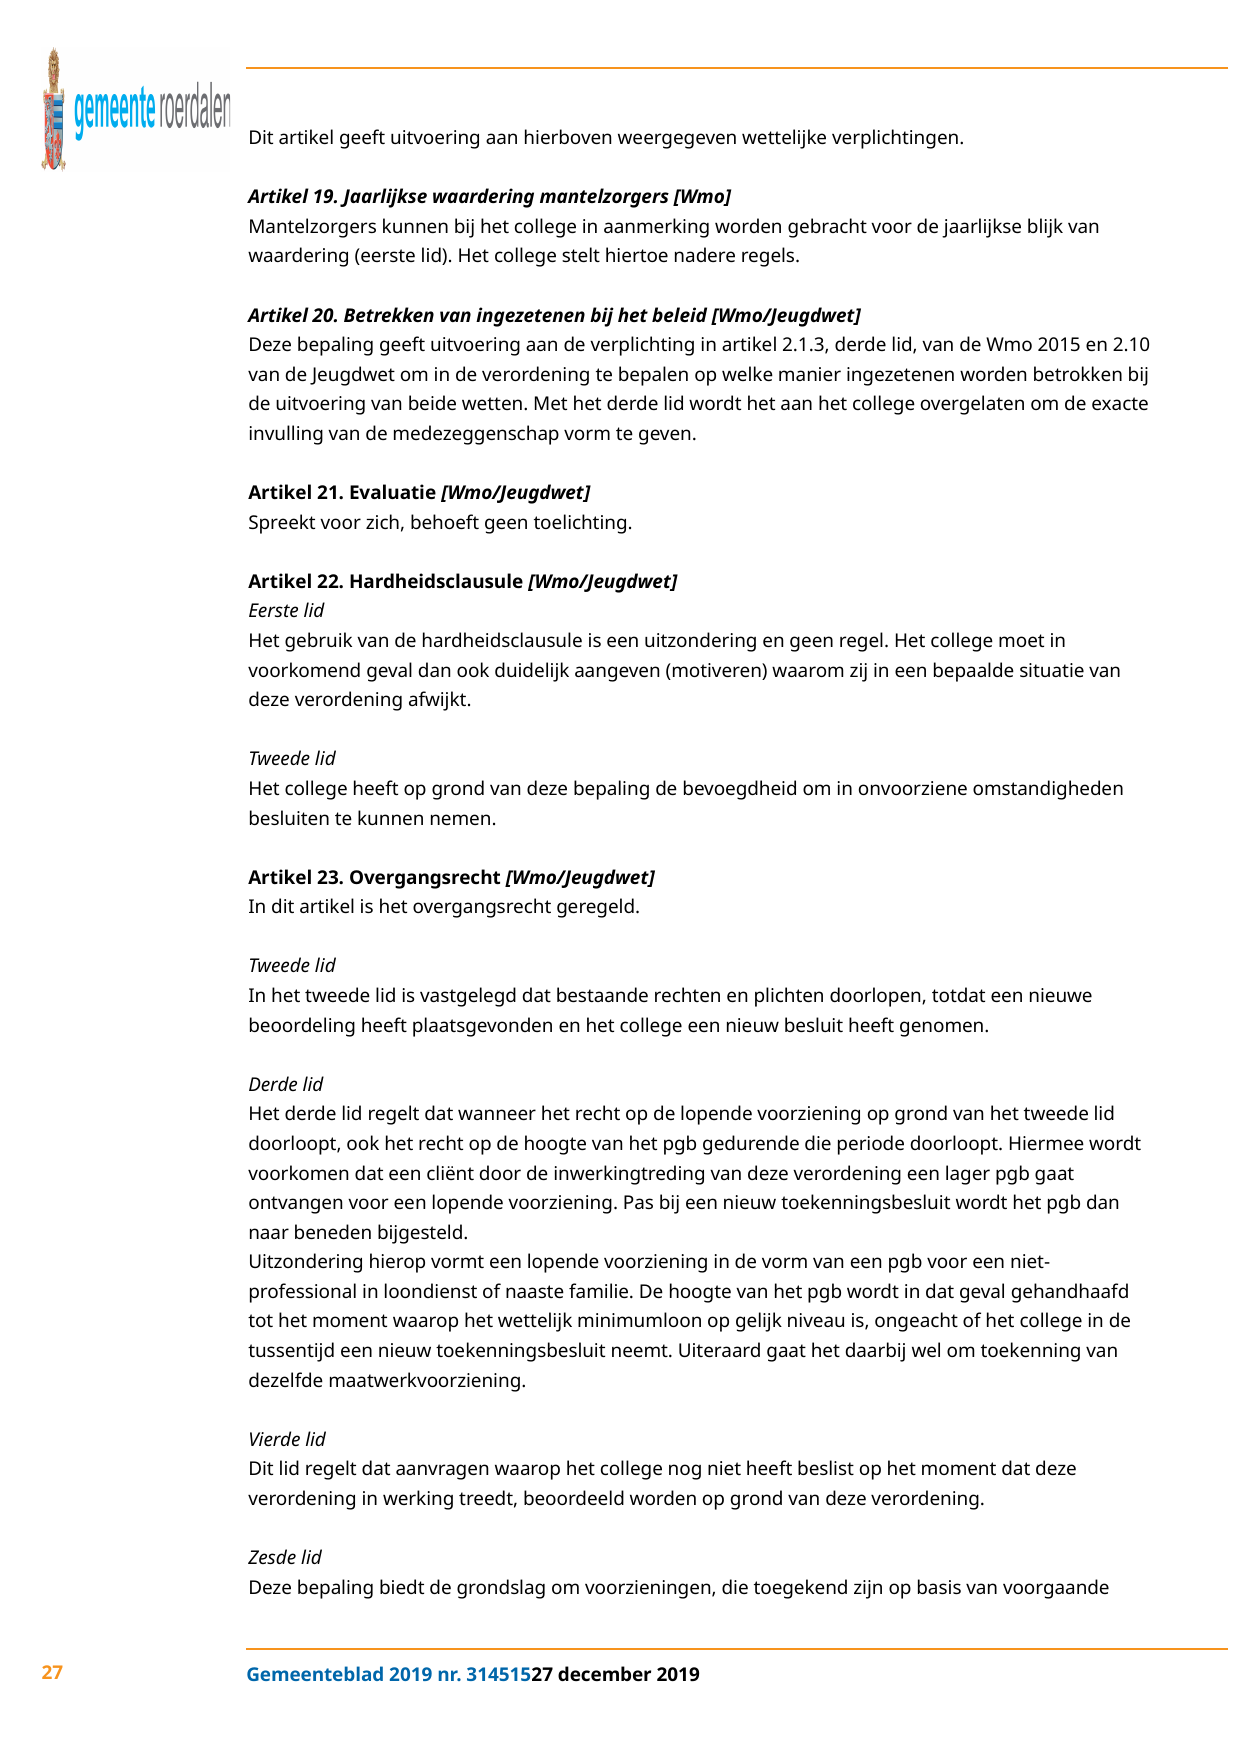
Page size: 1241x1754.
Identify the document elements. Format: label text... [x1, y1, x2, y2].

text Deze bepaling geeft uitvoering aan de verplichting in artikel 2.1.3, derde lid, van de Wmo 2015 en 2.10 van de Jeugdwet om in de verordening te bepalen op welke manier ingezetenen worden betrokken bij de uitvoering van beide wetten. Met het derde lid wordt het aan het college overgelaten om de exacte invulling van de medezeggenschap vorm te geven. [248, 331, 1152, 446]
text Artikel 23. Overgangsrecht [Wmo/Jeugdwet] [248, 864, 1152, 890]
text Dit lid regelt dat aanvragen waarop het college nog niet heeft beslist op het moment dat deze verordening in werking treedt, beoordeeld worden op grond van deze verordening. [248, 1456, 1152, 1511]
text In het tweede lid is vastgelegd dat bestaande rechten en plichten doorlopen, totdat een nieuwe beoordeling heeft plaatsgevonden en het college een nieuw besluit heeft genomen. [248, 982, 1152, 1038]
text Het college heeft op grond van deze bepaling de bevoegdheid om in onvoorziene omstandigheden besluiten te kunnen nemen. [248, 775, 1152, 831]
text Artikel 19. Jaarlijkse waardering mantelzorgers [Wmo] [248, 183, 1152, 209]
text Derde lid [248, 1071, 1152, 1097]
text Deze bepaling biedt de grondslag om voorzieningen, die toegekend zijn op basis van voorgaande [248, 1574, 1152, 1600]
text Uitzondering hierop vormt een lopende voorziening in de vorm van een pgb voor een niet-professional in loondienst of naaste familie. De hoogte van het pgb wordt in dat geval gehandhaafd tot het moment waarop het wettelijk minimumloon op gelijk niveau is, ongeacht of het college in de tussentijd een nieuw toekenningsbesluit neemt. Uiteraard gaat het daarbij wel om toekenning van dezelfde maatwerkvoorziening. [248, 1248, 1152, 1393]
text Eerste lid [248, 598, 1152, 623]
text Tweede lid [248, 953, 1152, 978]
text In dit artikel is het overgangsrecht geregeld. [248, 893, 1152, 919]
text Het derde lid regelt dat wanneer het recht op de lopende voorziening op grond van het tweede lid doorloopt, ook het recht op de hoogte van het pgb gedurende die periode doorloopt. Hiermee wordt voorkomen dat een cliënt door de inwerkingtreding van deze verordening een lager pgb gaat ontvangen voor een lopende voorziening. Pas bij een nieuw toekenningsbesluit wordt het pgb dan naar beneden bijgesteld. [248, 1101, 1152, 1245]
text Artikel 20. Betrekken van ingezetenen bij het beleid [Wmo/Jeugdwet] [248, 302, 1152, 328]
text Vierde lid [248, 1426, 1152, 1452]
text Tweede lid [248, 746, 1152, 771]
text Dit artikel geeft uitvoering aan hierboven weergegeven wettelijke verplichtingen. [248, 124, 1152, 150]
text Spreekt voor zich, behoeft geen toelichting. [248, 509, 1152, 535]
text Zesde lid [248, 1544, 1152, 1570]
text Artikel 21. Evaluatie [Wmo/Jeugdwet] [248, 479, 1152, 505]
picture [41, 47, 231, 172]
text Het gebruik van de hardheidsclausule is een uitzondering en geen regel. Het college moet in voorkomend geval dan ook duidelijk aangeven (motiveren) waarom zij in een bepaalde situatie van deze verordening afwijkt. [248, 627, 1152, 712]
text Artikel 22. Hardheidsclausule [Wmo/Jeugdwet] [248, 568, 1152, 594]
text Mantelzorgers kunnen bij het college in aanmerking worden gebracht voor de jaarlijkse blijk van waardering (eerste lid). Het college stelt hiertoe nadere regels. [248, 213, 1152, 268]
